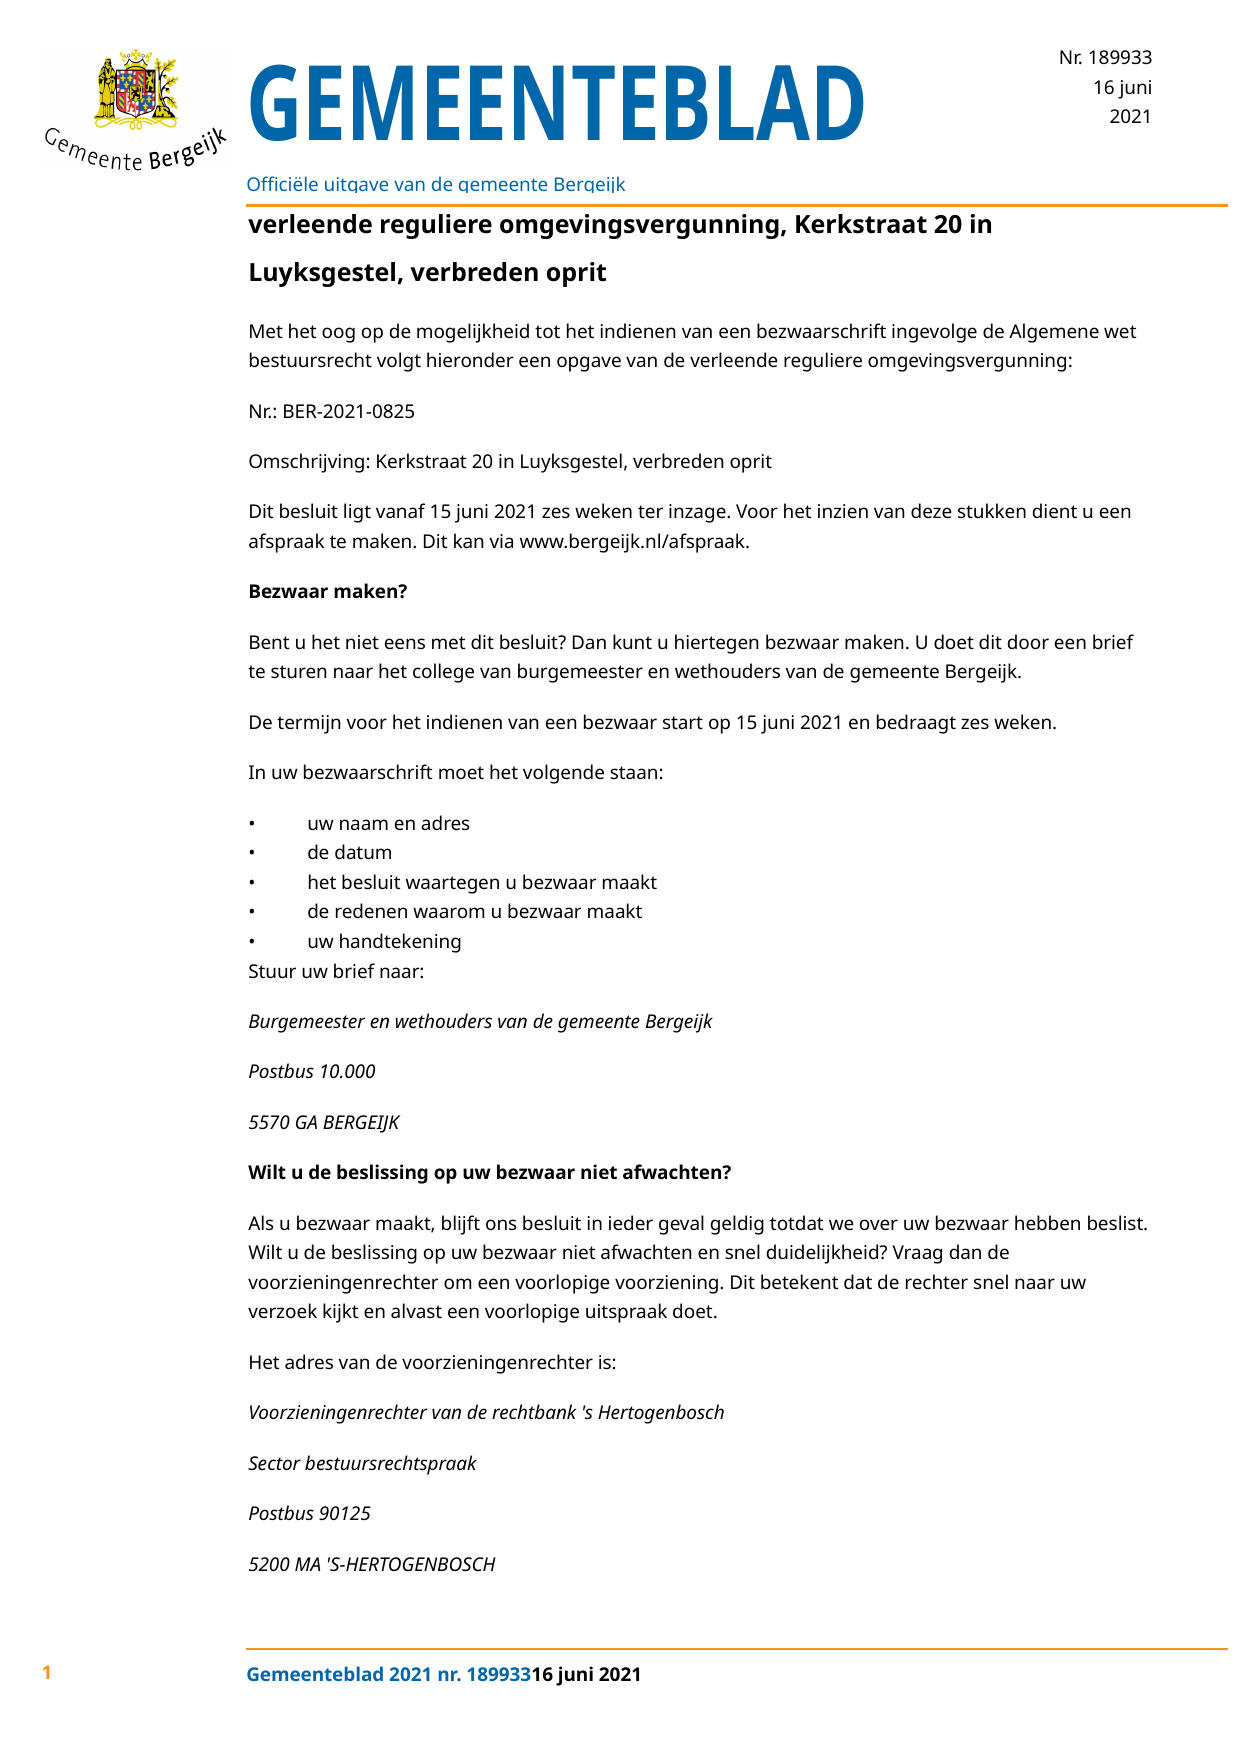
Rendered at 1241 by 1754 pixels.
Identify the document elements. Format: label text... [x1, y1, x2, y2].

list uw naam en adres [248, 810, 1152, 836]
text Het adres van de voorzieningenrechter is: [248, 1349, 1152, 1375]
text 5200 MA 'S-HERTOGENBOSCH [248, 1551, 1152, 1577]
text 5570 GA BERGEIJK [248, 1109, 1152, 1135]
text In uw bezwaarschrift moet het volgende staan: [248, 759, 1152, 785]
text Bezwaar maken? [248, 579, 1152, 604]
text Postbus 10.000 [248, 1059, 1152, 1084]
list het besluit waartegen u bezwaar maakt [248, 869, 1152, 895]
text De termijn voor het indienen van een bezwaar start op 15 juni 2021 en bedraagt zes weken. [248, 709, 1152, 735]
text Voorzieningenrechter van de rechtbank 's Hertogenbosch [248, 1399, 1152, 1425]
text Stuur uw brief naar: [248, 958, 1152, 984]
list de datum [248, 839, 1152, 865]
list de redenen waarom u bezwaar maakt [248, 899, 1152, 924]
text Dit besluit ligt vanaf 15 juni 2021 zes weken ter inzage. Voor het inzien van deze stukken dient u een afspraak te maken. Dit kan via www.bergeijk.nl/afspraak. [248, 499, 1152, 554]
text Met het oog op de mogelijkheid tot het indienen van een bezwaarschrift ingevolge de Algemene wet bestuursrecht volgt hieronder een opgave van de verleende reguliere omgevingsvergunning: [248, 318, 1152, 373]
text Burgemeester en wethouders van de gemeente Bergeijk [248, 1008, 1152, 1034]
text Wilt u de beslissing op uw bezwaar niet afwachten? [248, 1159, 1152, 1185]
text Omschrijving: Kerkstraat 20 in Luyksgestel, verbreden oprit [248, 448, 1152, 474]
text Sector bestuursrechtspraak [248, 1450, 1152, 1476]
text Als u bezwaar maakt, blijft ons besluit in ieder geval geldig totdat we over uw bezwaar hebben beslist. Wilt u de beslissing op uw bezwaar niet afwachten en snel duidelijkheid? Vraag dan de voorzieningenrechter om een voorlopige voorziening. Dit betekent dat de rechter snel naar uw verzoek kijkt en alvast een voorlopige uitspraak doet. [248, 1210, 1152, 1324]
text verleende reguliere omgevingsvergunning, Kerkstraat 20 in Luyksgestel, verbreden oprit [248, 207, 1152, 288]
text Postbus 90125 [248, 1500, 1152, 1526]
text Bent u het niet eens met dit besluit? Dan kunt u hiertegen bezwaar maken. U doet dit door een brief te sturen naar het college van burgemeester en wethouders van de gemeente Bergeijk. [248, 629, 1152, 684]
list uw handtekening [248, 928, 1152, 954]
text Nr.: BER-2021-0825 [248, 398, 1152, 424]
picture [41, 47, 231, 172]
